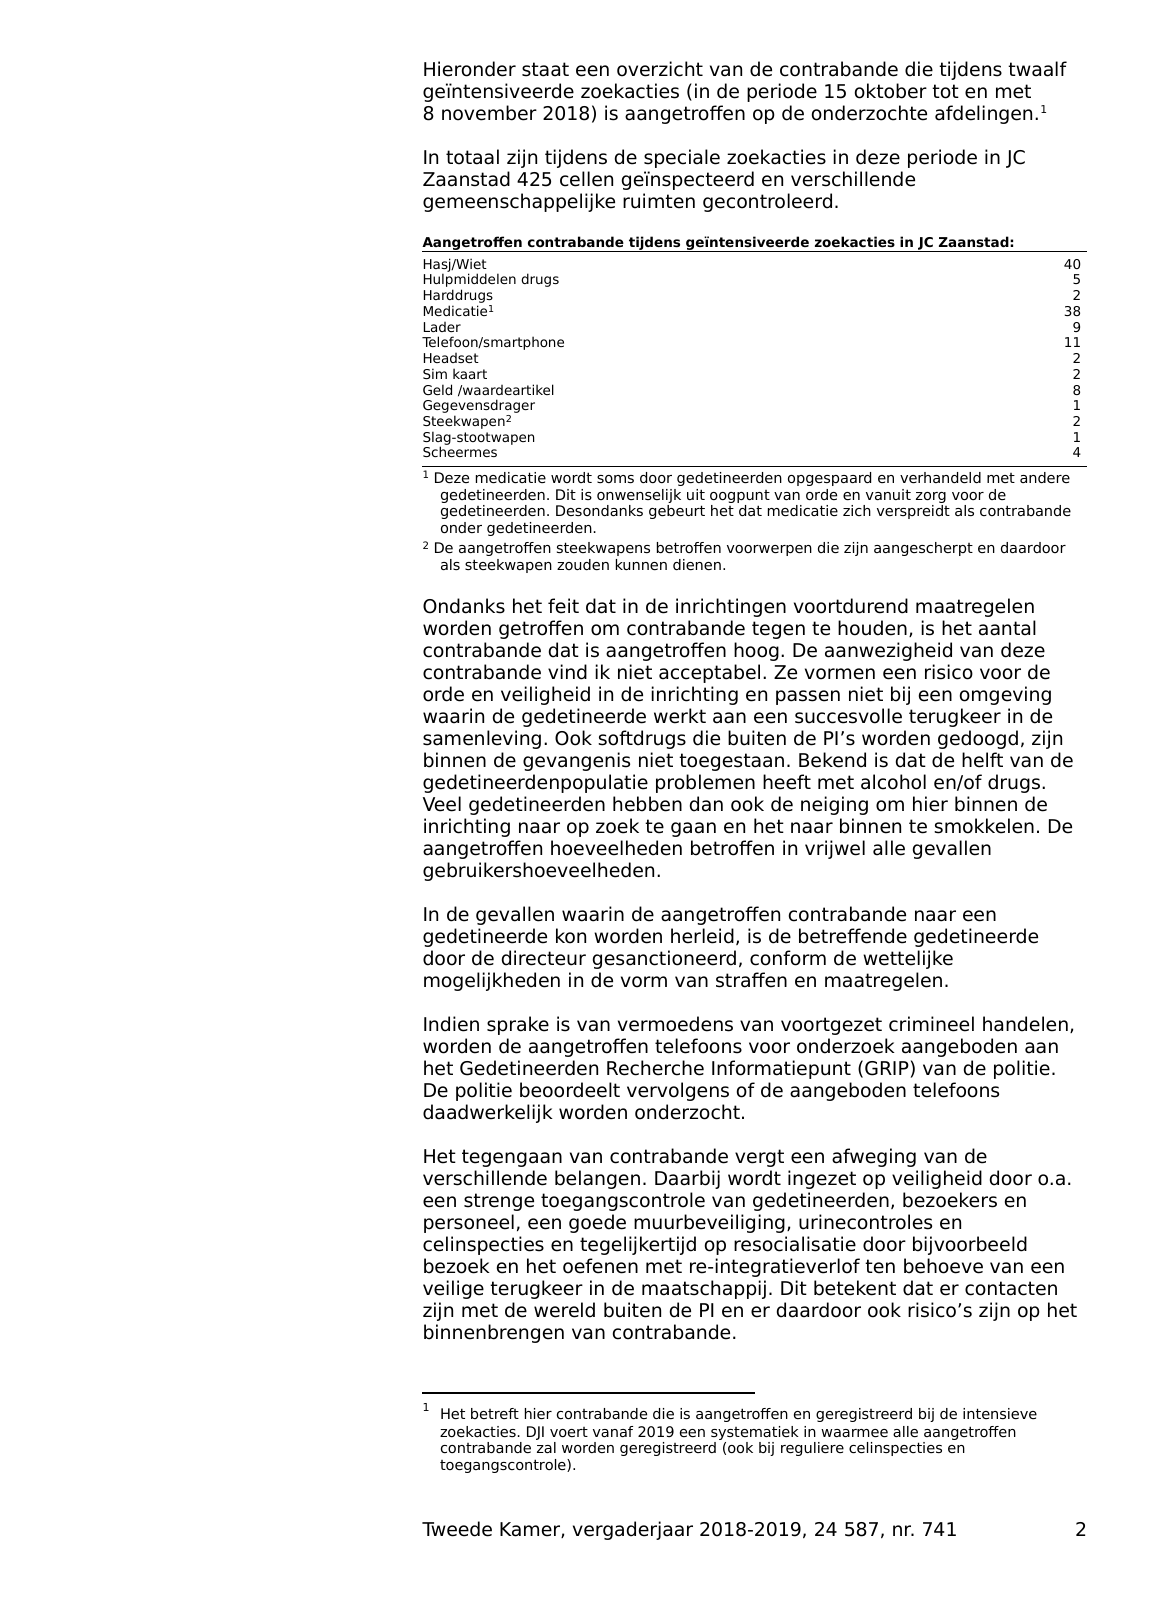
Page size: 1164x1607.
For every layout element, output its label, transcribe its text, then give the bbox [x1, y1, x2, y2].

table_cell 2 [954, 414, 1087, 429]
text Het tegengaan van contrabande vergt een afweging van de verschillende belangen. Daarbij wordt ingezet op veiligheid door o.a. een strenge toegangscontrole van gedetineerden, bezoekers en personeel, een goede muurbeveiliging, urinecontroles en celinspecties en tegelijkertijd op resocialisatie door bijvoorbeeld bezoek en het oefenen met re-integratieverlof ten behoeve van een veilige terugkeer in de maatschappij. Dit betekent dat er contacten zijn met de wereld buiten de PI en er daardoor ook risico’s zijn op het binnenbrengen van contrabande. [422, 1146, 1087, 1344]
table_cell 1 [954, 430, 1087, 445]
table_cell 38 [954, 304, 1087, 319]
table_cell Hulpmiddelen drugs [422, 272, 954, 288]
table_cell 2 [954, 367, 1087, 382]
table_cell Medicatie1 [422, 304, 954, 319]
table_cell Harddrugs [422, 288, 954, 304]
table_header Aangetroffen contrabande tijdens geïntensiveerde zoekacties in JC Zaanstad: [422, 235, 1087, 251]
table_cell 40 [954, 252, 1087, 272]
table_cell Hasj/Wiet [422, 252, 954, 272]
table_cell 11 [954, 335, 1087, 351]
table_cell Steekwapen2 [422, 414, 954, 429]
table_cell Scheermes [422, 445, 954, 466]
table_cell 2 [954, 351, 1087, 367]
table_cell Headset [422, 351, 954, 367]
text In de gevallen waarin de aangetroffen contrabande naar een gedetineerde kon worden herleid, is de betreffende gedetineerde door de directeur gesanctioneerd, conform de wettelijke mogelijkheden in de vorm van straffen en maatregelen. [422, 904, 1087, 992]
table_cell 2 [954, 288, 1087, 304]
table_cell 1 Deze medicatie wordt soms door gedetineerden opgespaard en verhandeld met andere gedetineerden. Dit is onwenselijk uit oogpunt van orde en vanuit zorg voor de gedetineerden. Desondanks gebeurt het dat medicatie zich verspreidt als contrabande onder gedetineerden. 2 De aangetroffen steekwapens betroffen voorwerpen die zijn aangescherpt en daardoor als steekwapen zouden kunnen dienen. [422, 467, 1087, 574]
text Indien sprake is van vermoedens van voortgezet crimineel handelen, worden de aangetroffen telefoons voor onderzoek aangeboden aan het Gedetineerden Recherche Informatiepunt (GRIP) van de politie. De politie beoordeelt vervolgens of de aangeboden telefoons daadwerkelijk worden onderzocht. [422, 1014, 1087, 1124]
table_cell Gegevensdrager [422, 398, 954, 414]
table_cell Geld /waardeartikel [422, 382, 954, 398]
table_cell 5 [954, 272, 1087, 288]
table_cell 8 [954, 382, 1087, 398]
table_cell 9 [954, 319, 1087, 335]
text Het betreft hier contrabande die is aangetroffen en geregistreerd bij de intensieve zoekacties. DJI voert vanaf 2019 een systematiek in waarmee alle aangetroffen contrabande zal worden geregistreerd (ook bij reguliere celinspecties en toegangscontrole). [422, 1402, 1087, 1474]
table_cell 4 [954, 445, 1087, 466]
text Hieronder staat een overzicht van de contrabande die tijdens twaalf geïntensiveerde zoekacties (in de periode 15 oktober tot en met 8 november 2018) is aangetroffen op de onderzochte afdelingen. [422, 59, 1087, 125]
text In totaal zijn tijdens de speciale zoekacties in deze periode in JC Zaanstad 425 cellen geïnspecteerd en verschillende gemeenschappelijke ruimten gecontroleerd. [422, 147, 1087, 213]
text Ondanks het feit dat in de inrichtingen voortdurend maatregelen worden getroffen om contrabande tegen te houden, is het aantal contrabande dat is aangetroffen hoog. De aanwezigheid van deze contrabande vind ik niet acceptabel. Ze vormen een risico voor de orde en veiligheid in de inrichting en passen niet bij een omgeving waarin de gedetineerde werkt aan een succesvolle terugkeer in de samenleving. Ook softdrugs die buiten de PI’s worden gedoogd, zijn binnen de gevangenis niet toegestaan. Bekend is dat de helft van de gedetineerdenpopulatie problemen heeft met alcohol en/of drugs. Veel gedetineerden hebben dan ook de neiging om hier binnen de inrichting naar op zoek te gaan en het naar binnen te smokkelen. De aangetroffen hoeveelheden betroffen in vrijwel alle gevallen gebruikershoeveelheden. [422, 596, 1087, 882]
table_cell Telefoon/smartphone [422, 335, 954, 351]
table_cell Sim kaart [422, 367, 954, 382]
table_cell Lader [422, 319, 954, 335]
table_cell 1 [954, 398, 1087, 414]
table_cell Slag-stootwapen [422, 430, 954, 445]
